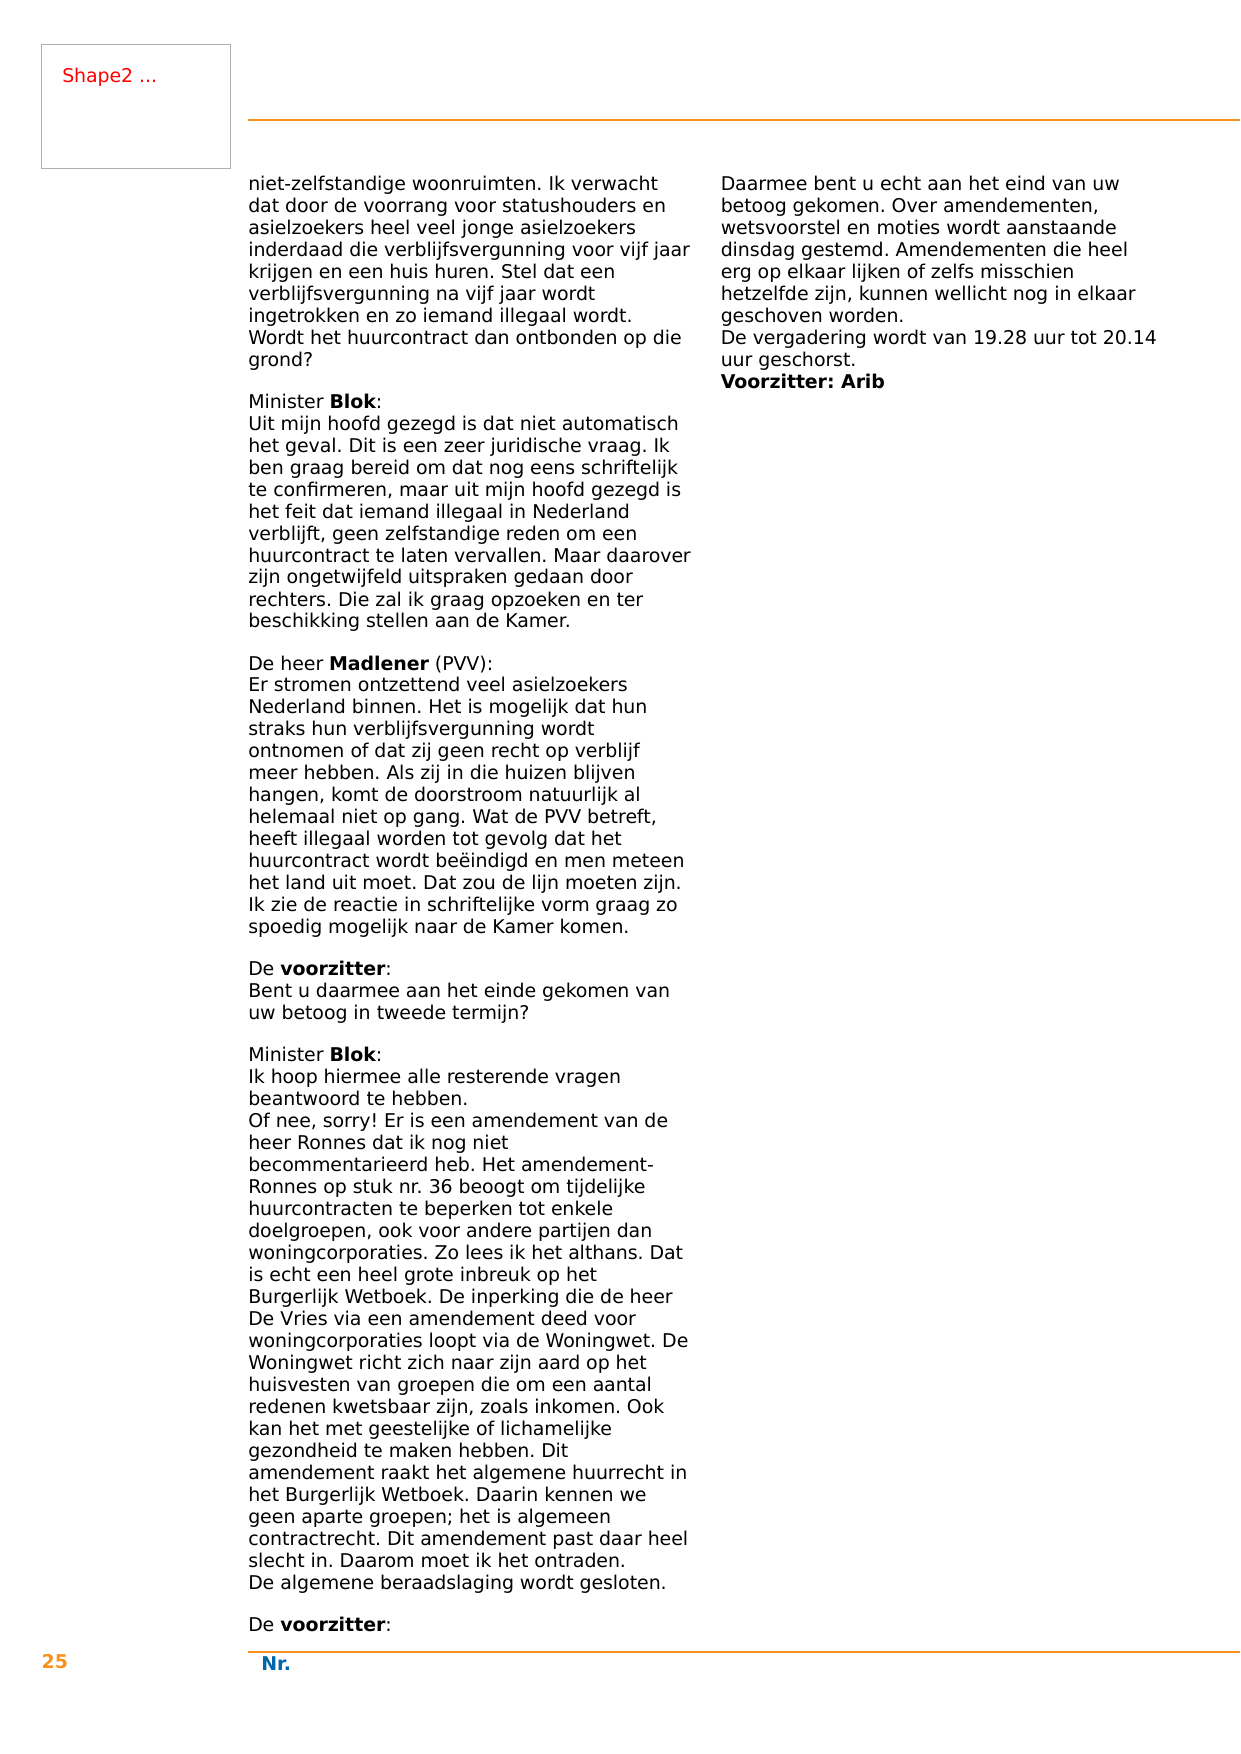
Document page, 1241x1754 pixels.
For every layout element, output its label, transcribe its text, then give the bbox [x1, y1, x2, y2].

text niet-zelfstandige woonruimten. Ik verwacht dat door de voorrang voor statushouders en asielzoekers heel veel jonge asielzoekers inderdaad die verblijfsvergunning voor vijf jaar krijgen en een huis huren. Stel dat een verblijfsvergunning na vijf jaar wordt ingetrokken en zo iemand illegaal wordt. Wordt het huurcontract dan ontbonden op die grond? [248, 173, 691, 371]
text Minister Blok: [248, 1044, 691, 1066]
text Voorzitter: Arib [721, 371, 1163, 393]
text De algemene beraadslaging wordt gesloten. [248, 1572, 691, 1593]
text Of nee, sorry! Er is een amendement van de heer Ronnes dat ik nog niet becommentarieerd heb. Het amendement-Ronnes op stuk nr. 36 beoogt om tijdelijke huurcontracten te beperken tot enkele doelgroepen, ook voor andere partijen dan woningcorporaties. Zo lees ik het althans. Dat is echt een heel grote inbreuk op het Burgerlijk Wetboek. De inperking die de heer De Vries via een amendement deed voor woningcorporaties loopt via de Woningwet. De Woningwet richt zich naar zijn aard op het huisvesten van groepen die om een aantal redenen kwetsbaar zijn, zoals inkomen. Ook kan het met geestelijke of lichamelijke gezondheid te maken hebben. Dit amendement raakt het algemene huurrecht in het Burgerlijk Wetboek. Daarin kennen we geen aparte groepen; het is algemeen contractrecht. Dit amendement past daar heel slecht in. Daarom moet ik het ontraden. [248, 1110, 691, 1572]
text De voorzitter: [248, 1613, 691, 1636]
text De vergadering wordt van 19.28 uur tot 20.14 uur geschorst. [721, 327, 1163, 371]
text Er stromen ontzettend veel asielzoekers Nederland binnen. Het is mogelijk dat hun straks hun verblijfsvergunning wordt ontnomen of dat zij geen recht op verblijf meer hebben. Als zij in die huizen blijven hangen, komt de doorstroom natuurlijk al helemaal niet op gang. Wat de PVV betreft, heeft illegaal worden tot gevolg dat het huurcontract wordt beëindigd en men meteen het land uit moet. Dat zou de lijn moeten zijn. Ik zie de reactie in schriftelijke vorm graag zo spoedig mogelijk naar de Kamer komen. [248, 674, 691, 938]
text De heer Madlener (PVV): [248, 652, 691, 674]
text Daarmee bent u echt aan het eind van uw betoog gekomen. Over amendementen, wetsvoorstel en moties wordt aanstaande dinsdag gestemd. Amendementen die heel erg op elkaar lijken of zelfs misschien hetzelfde zijn, kunnen wellicht nog in elkaar geschoven worden. [721, 173, 1163, 327]
text Uit mijn hoofd gezegd is dat niet automatisch het geval. Dit is een zeer juridische vraag. Ik ben graag bereid om dat nog eens schriftelijk te confirmeren, maar uit mijn hoofd gezegd is het feit dat iemand illegaal in Nederland verblijft, geen zelfstandige reden om een huurcontract te laten vervallen. Maar daarover zijn ongetwijfeld uitspraken gedaan door rechters. Die zal ik graag opzoeken en ter beschikking stellen aan de Kamer. [248, 413, 691, 632]
text Bent u daarmee aan het einde gekomen van uw betoog in tweede termijn? [248, 980, 691, 1024]
text De voorzitter: [248, 958, 691, 980]
text Ik hoop hiermee alle resterende vragen beantwoord te hebben. [248, 1066, 691, 1110]
text Minister Blok: [248, 391, 691, 413]
